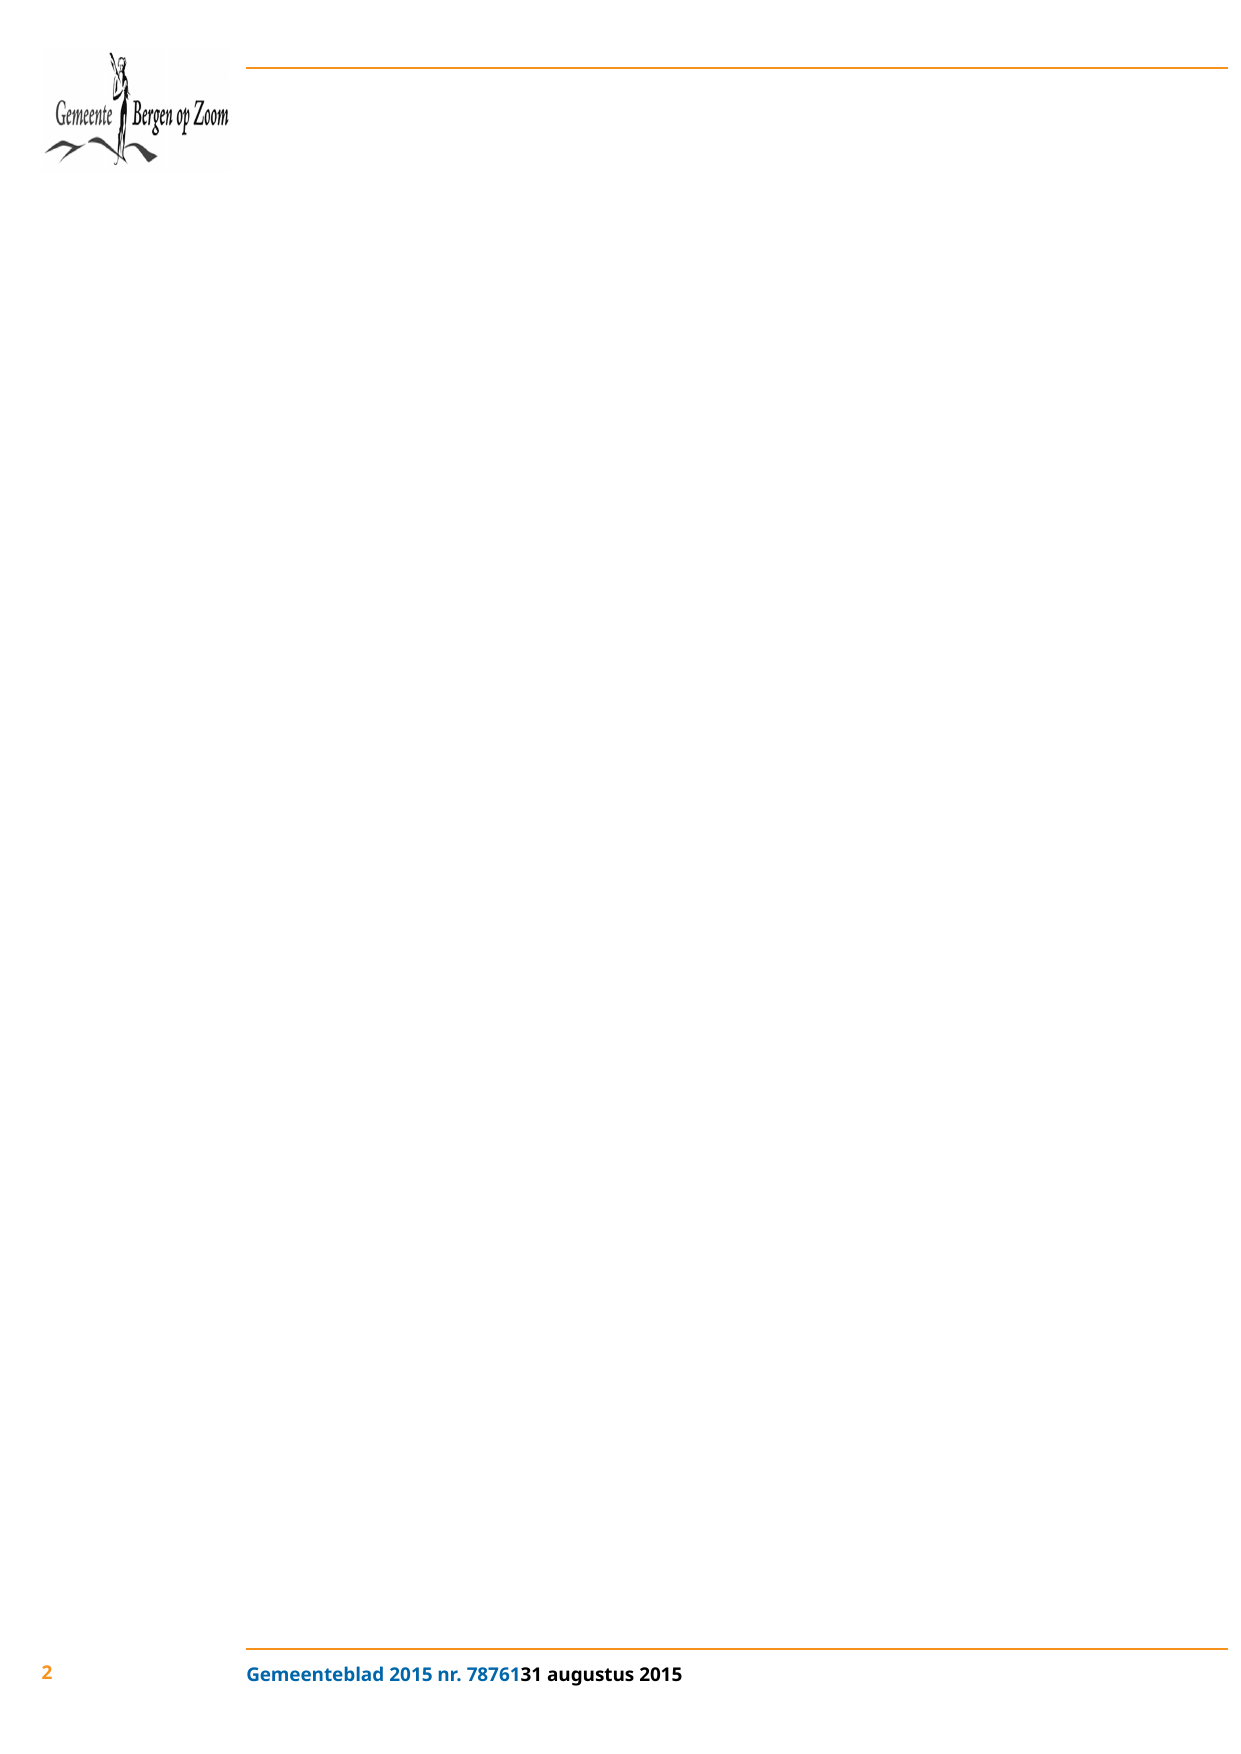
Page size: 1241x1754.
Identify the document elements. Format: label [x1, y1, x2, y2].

picture [41, 47, 231, 172]
